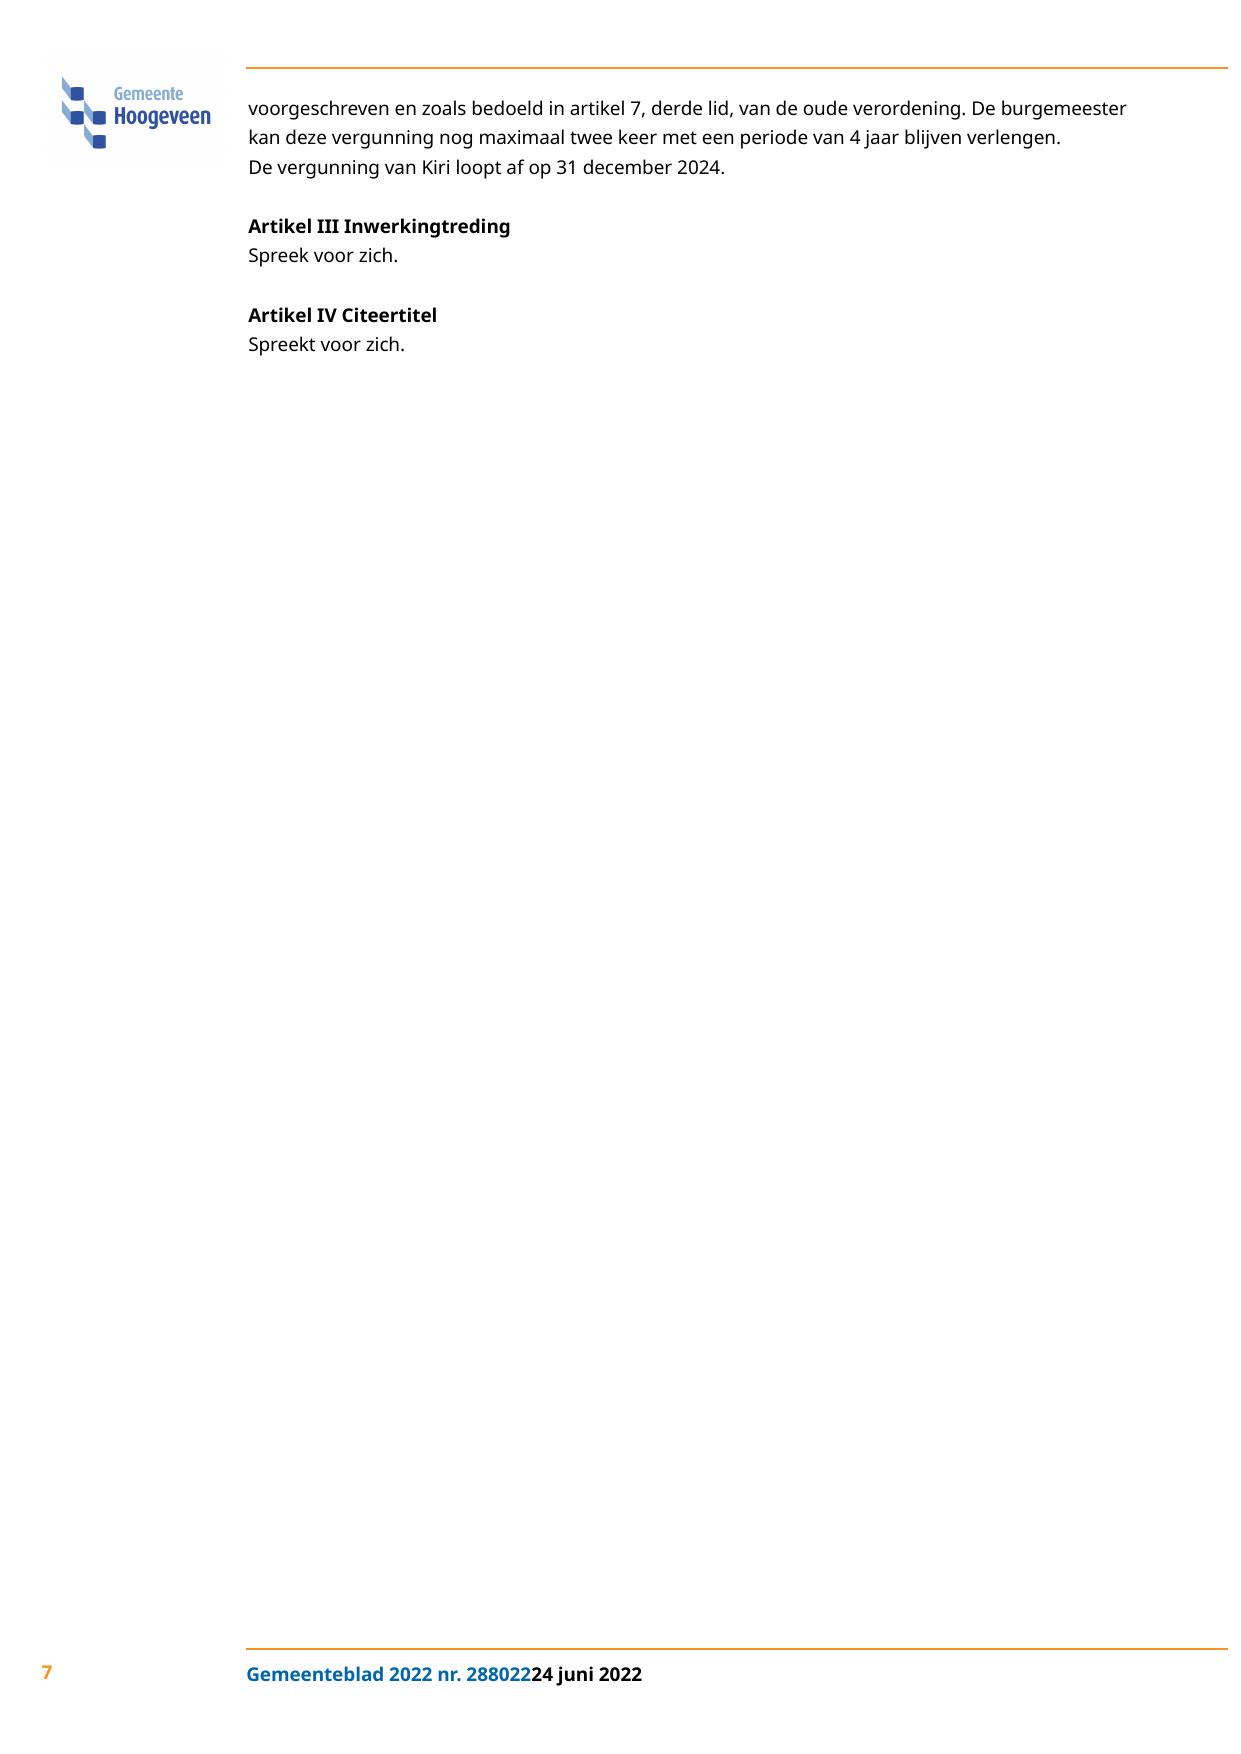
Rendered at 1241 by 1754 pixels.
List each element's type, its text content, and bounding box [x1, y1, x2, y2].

text De vergunning van Kiri loopt af op 31 december 2024. [248, 154, 1152, 180]
text Artikel III Inwerkingtreding [248, 213, 1152, 239]
text voorgeschreven en zoals bedoeld in artikel 7, derde lid, van de oude verordening. De burgemeester kan deze vergunning nog maximaal twee keer met een periode van 4 jaar blijven verlengen. [248, 95, 1152, 150]
text Spreekt voor zich. [248, 331, 1152, 357]
text Spreek voor zich. [248, 243, 1152, 268]
picture [41, 47, 231, 172]
text Artikel IV Citeertitel [248, 302, 1152, 328]
